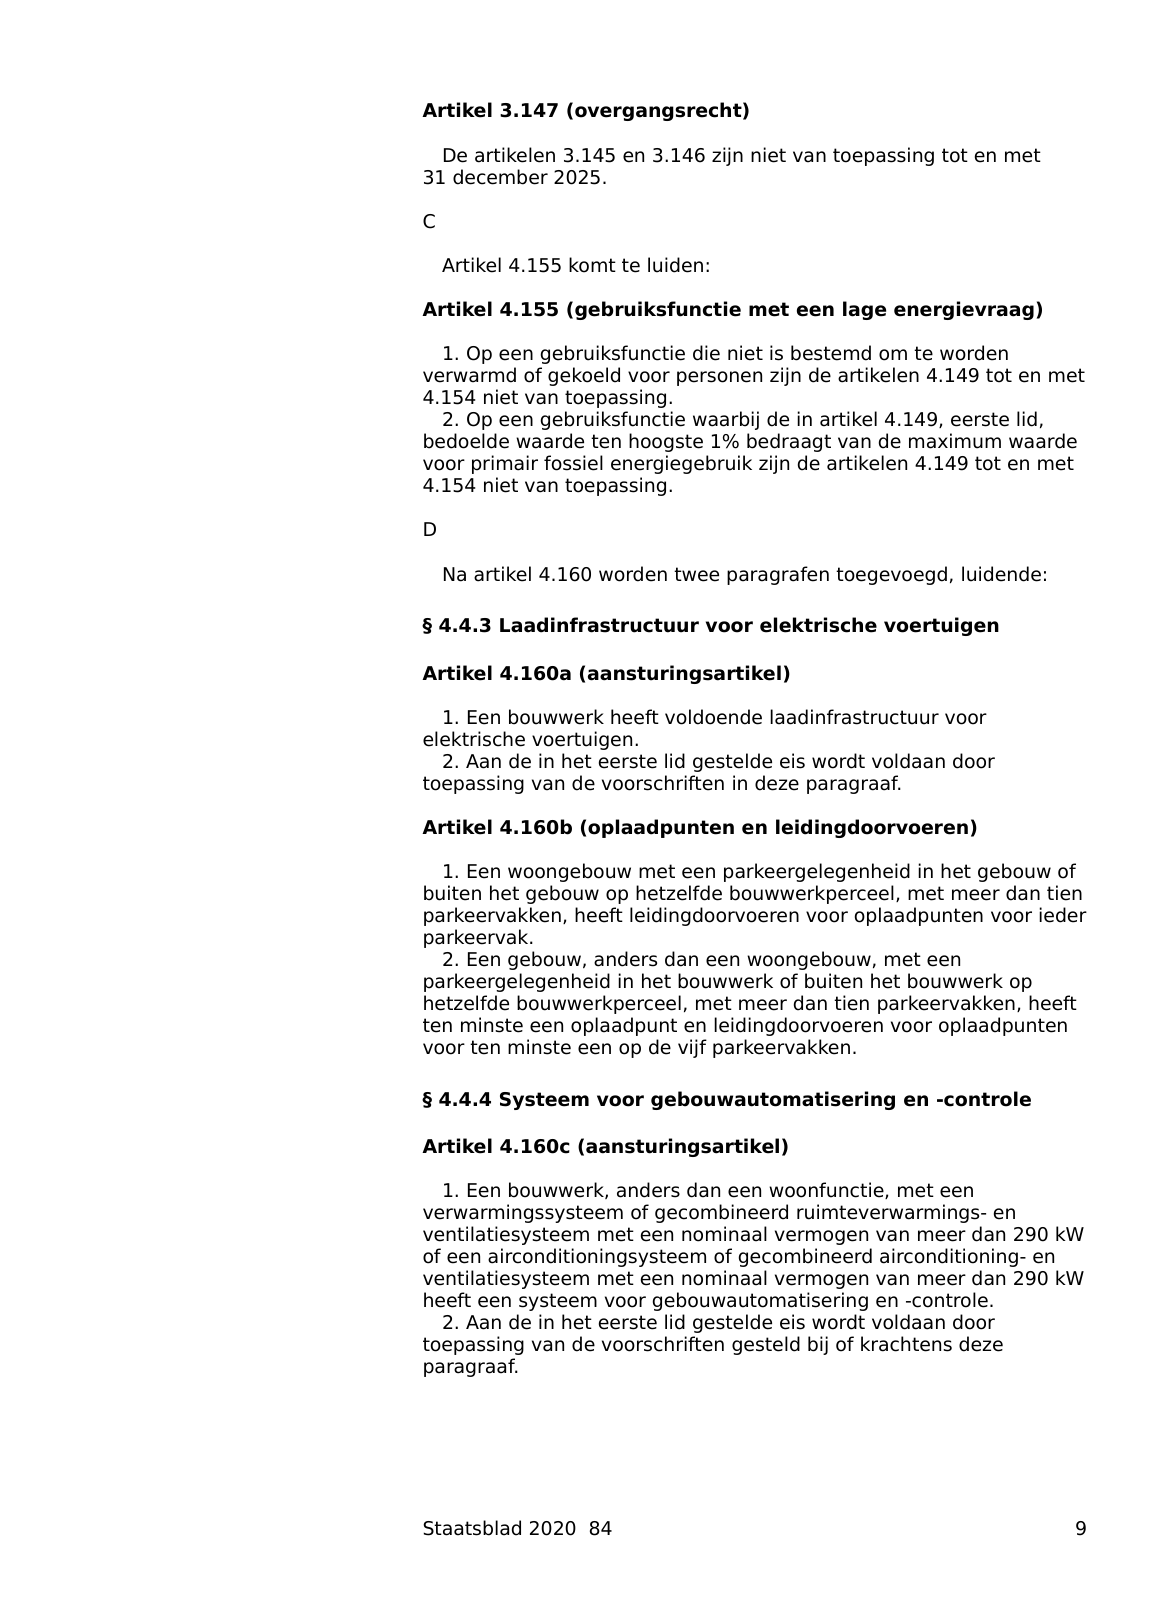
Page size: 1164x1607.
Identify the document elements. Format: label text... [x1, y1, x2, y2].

text Na artikel 4.160 worden twee paragrafen toegevoegd, luidende: [422, 563, 1087, 585]
text 2. Op een gebruiksfunctie waarbij de in artikel 4.149, eerste lid, bedoelde waarde ten hoogste 1% bedraagt van de maximum waarde voor primair fossiel energiegebruik zijn de artikelen 4.149 tot en met 4.154 niet van toepassing. [422, 409, 1087, 497]
subtitle Artikel 4.160b (oplaadpunten en leidingdoorvoeren) [422, 817, 1087, 839]
text 2. Aan de in het eerste lid gestelde eis wordt voldaan door toepassing van de voorschriften gesteld bij of krachtens deze paragraaf. [422, 1312, 1087, 1378]
subtitle Artikel 4.155 (gebruiksfunctie met een lage energievraag) [422, 299, 1087, 321]
text Artikel 4.155 komt te luiden: [422, 255, 1087, 277]
text 1. Een bouwwerk heeft voldoende laadinfrastructuur voor elektrische voertuigen. [422, 707, 1087, 751]
text 2. Aan de in het eerste lid gestelde eis wordt voldaan door toepassing van de voorschriften in deze paragraaf. [422, 751, 1087, 794]
text 2. Een gebouw, anders dan een woongebouw, met een parkeergelegenheid in het bouwwerk of buiten het bouwwerk op hetzelfde bouwwerkperceel, met meer dan tien parkeervakken, heeft ten minste een oplaadpunt en leidingdoorvoeren voor oplaadpunten voor ten minste een op de vijf parkeervakken. [422, 949, 1087, 1059]
subtitle Artikel 4.160a (aansturingsartikel) [422, 662, 1087, 684]
subtitle § 4.4.4 Systeem voor gebouwautomatisering en -controle [422, 1089, 1087, 1111]
text D [422, 519, 1087, 541]
text C [422, 211, 1087, 233]
subtitle § 4.4.3 Laadinfrastructuur voor elektrische voertuigen [422, 615, 1087, 637]
text 1. Op een gebruiksfunctie die niet is bestemd om te worden verwarmd of gekoeld voor personen zijn de artikelen 4.149 tot en met 4.154 niet van toepassing. [422, 343, 1087, 409]
subtitle Artikel 3.147 (overgangsrecht) [422, 100, 1087, 122]
text 1. Een woongebouw met een parkeergelegenheid in het gebouw of buiten het gebouw op hetzelfde bouwwerkperceel, met meer dan tien parkeervakken, heeft leidingdoorvoeren voor oplaadpunten voor ieder parkeervak. [422, 861, 1087, 949]
text De artikelen 3.145 en 3.146 zijn niet van toepassing tot en met 31 december 2025. [422, 144, 1087, 188]
text 1. Een bouwwerk, anders dan een woonfunctie, met een verwarmingssysteem of gecombineerd ruimteverwarmings- en ventilatiesysteem met een nominaal vermogen van meer dan 290 kW of een airconditioningsysteem of gecombineerd airconditioning- en ventilatiesysteem met een nominaal vermogen van meer dan 290 kW heeft een systeem voor gebouwautomatisering en -controle. [422, 1180, 1087, 1312]
subtitle Artikel 4.160c (aansturingsartikel) [422, 1136, 1087, 1158]
